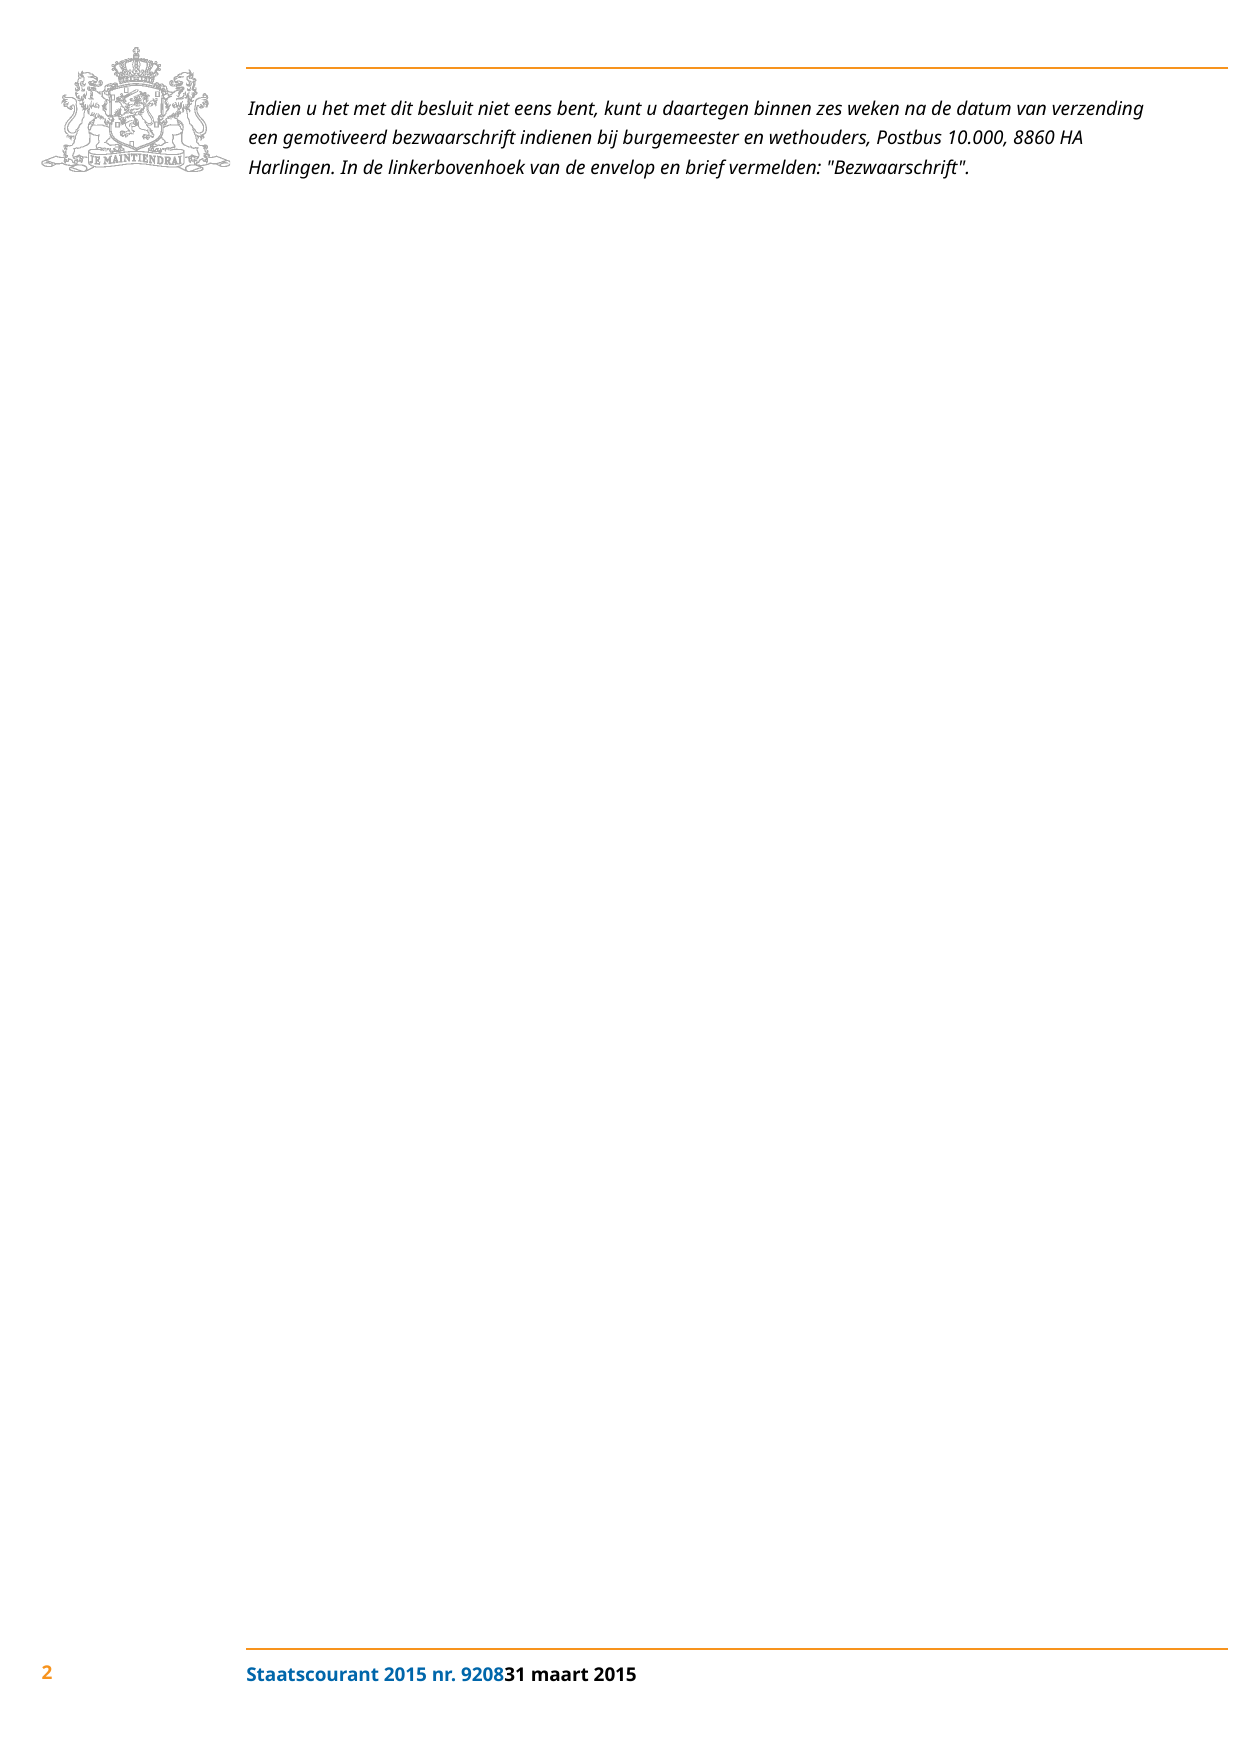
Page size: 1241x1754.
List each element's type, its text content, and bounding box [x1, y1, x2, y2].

text Indien u het met dit besluit niet eens bent, kunt u daartegen binnen zes weken na de datum van verzending een gemotiveerd bezwaarschrift indienen bij burgemeester en wethouders, Postbus 10.000, 8860 HA Harlingen. In de linkerbovenhoek van de envelop en brief vermelden: "Bezwaarschrift". [248, 95, 1152, 180]
picture [41, 47, 231, 172]
